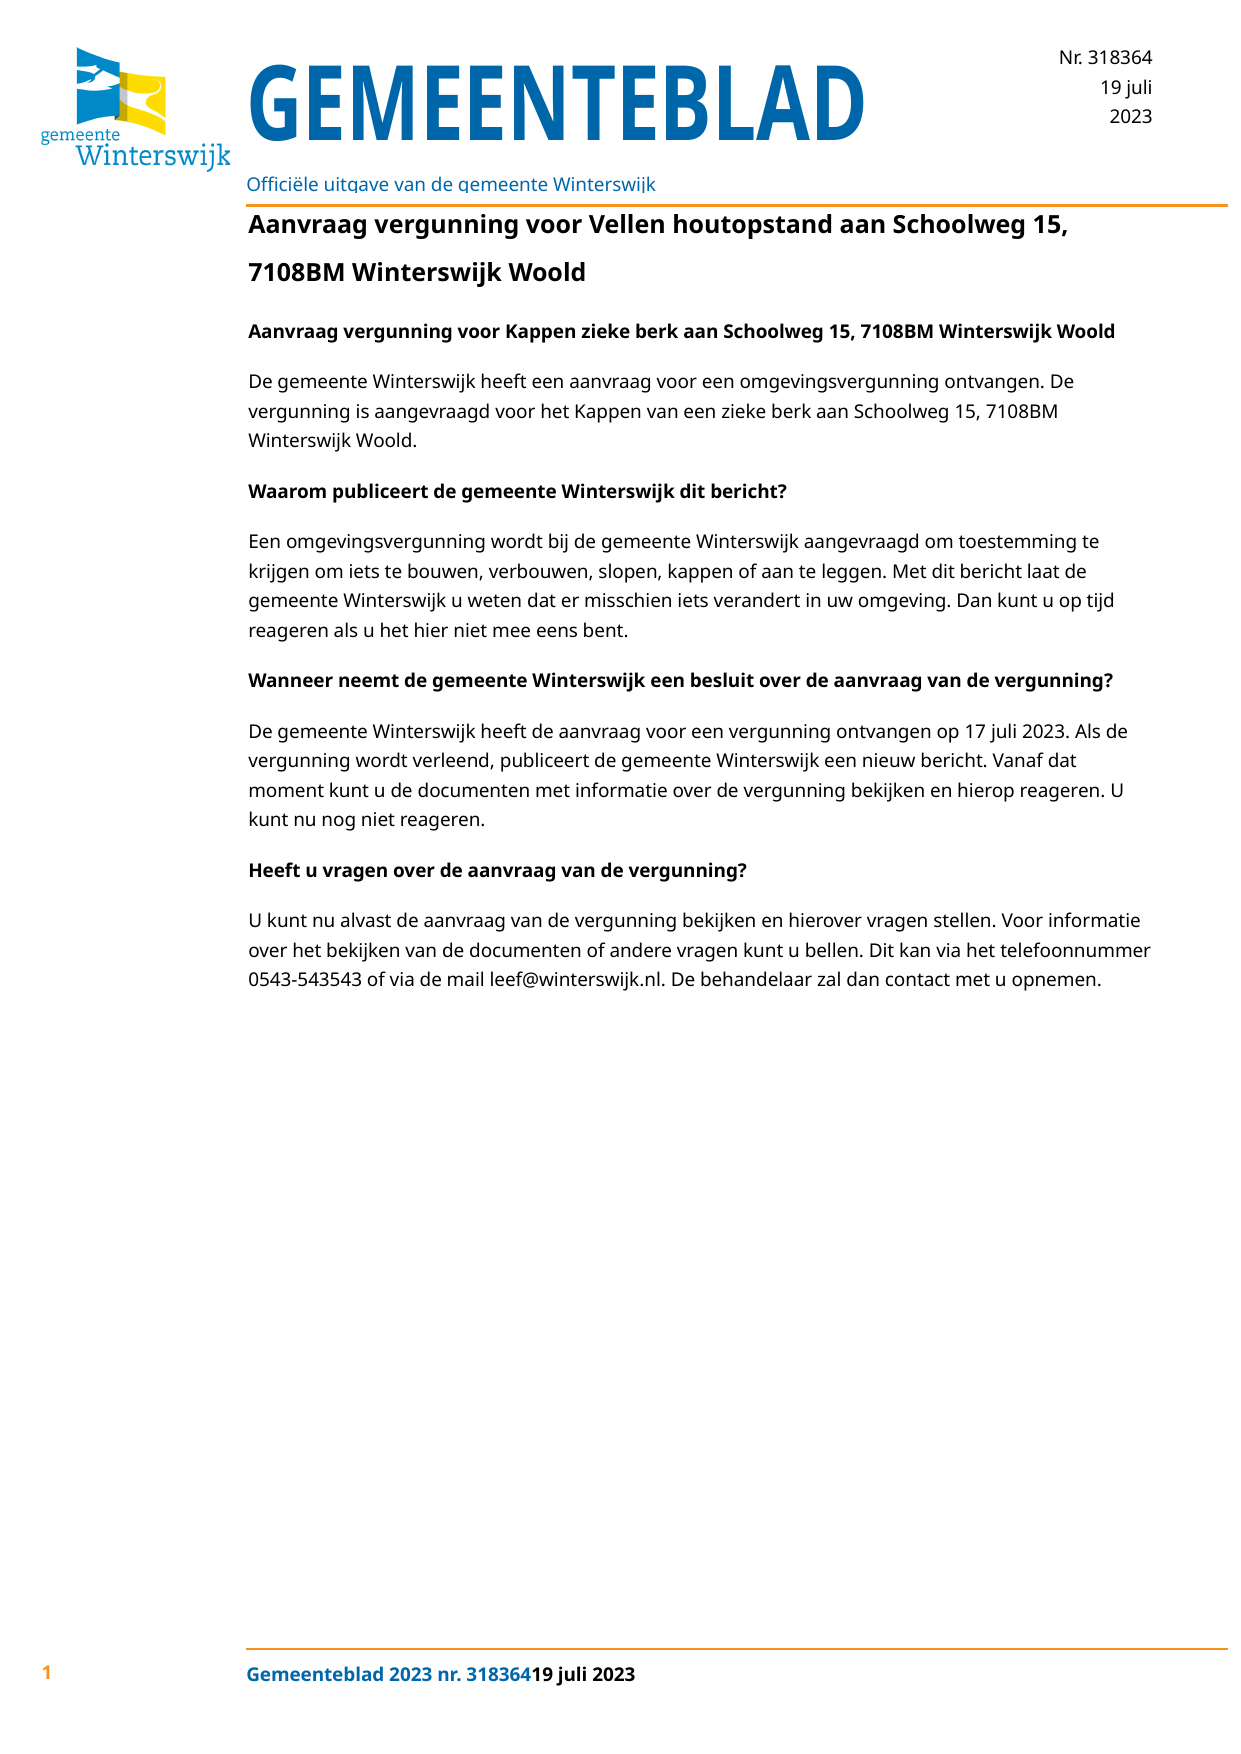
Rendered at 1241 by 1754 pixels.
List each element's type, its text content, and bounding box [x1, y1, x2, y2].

text Waarom publiceert de gemeente Winterswijk dit bericht? [248, 478, 1152, 504]
text Aanvraag vergunning voor Vellen houtopstand aan Schoolweg 15, 7108BM Winterswijk Woold [248, 207, 1152, 288]
picture [41, 47, 231, 172]
text Een omgevingsvergunning wordt bij de gemeente Winterswijk aangevraagd om toestemming te krijgen om iets te bouwen, verbouwen, slopen, kappen of aan te leggen. Met dit bericht laat de gemeente Winterswijk u weten dat er misschien iets verandert in uw omgeving. Dan kunt u op tijd reageren als u het hier niet mee eens bent. [248, 528, 1152, 643]
text De gemeente Winterswijk heeft een aanvraag voor een omgevingsvergunning ontvangen. De vergunning is aangevraagd voor het Kappen van een zieke berk aan Schoolweg 15, 7108BM Winterswijk Woold. [248, 368, 1152, 453]
text Aanvraag vergunning voor Kappen zieke berk aan Schoolweg 15, 7108BM Winterswijk Woold [248, 318, 1152, 344]
text Heeft u vragen over de aanvraag van de vergunning? [248, 857, 1152, 883]
picture [225, 153, 231, 162]
text U kunt nu alvast de aanvraag van de vergunning bekijken en hierover vragen stellen. Voor informatie over het bekijken van de documenten of andere vragen kunt u bellen. Dit kan via het telefoonnummer 0543-543543 of via de mail leef@winterswijk.nl. De behandelaar zal dan contact met u opnemen. [248, 907, 1152, 992]
text Wanneer neemt de gemeente Winterswijk een besluit over de aanvraag van de vergunning? [248, 667, 1152, 693]
text De gemeente Winterswijk heeft de aanvraag voor een vergunning ontvangen op 17 juli 2023. Als de vergunning wordt verleend, publiceert de gemeente Winterswijk een nieuw bericht. Vanaf dat moment kunt u de documenten met informatie over de vergunning bekijken en hierop reageren. U kunt nu nog niet reageren. [248, 718, 1152, 832]
